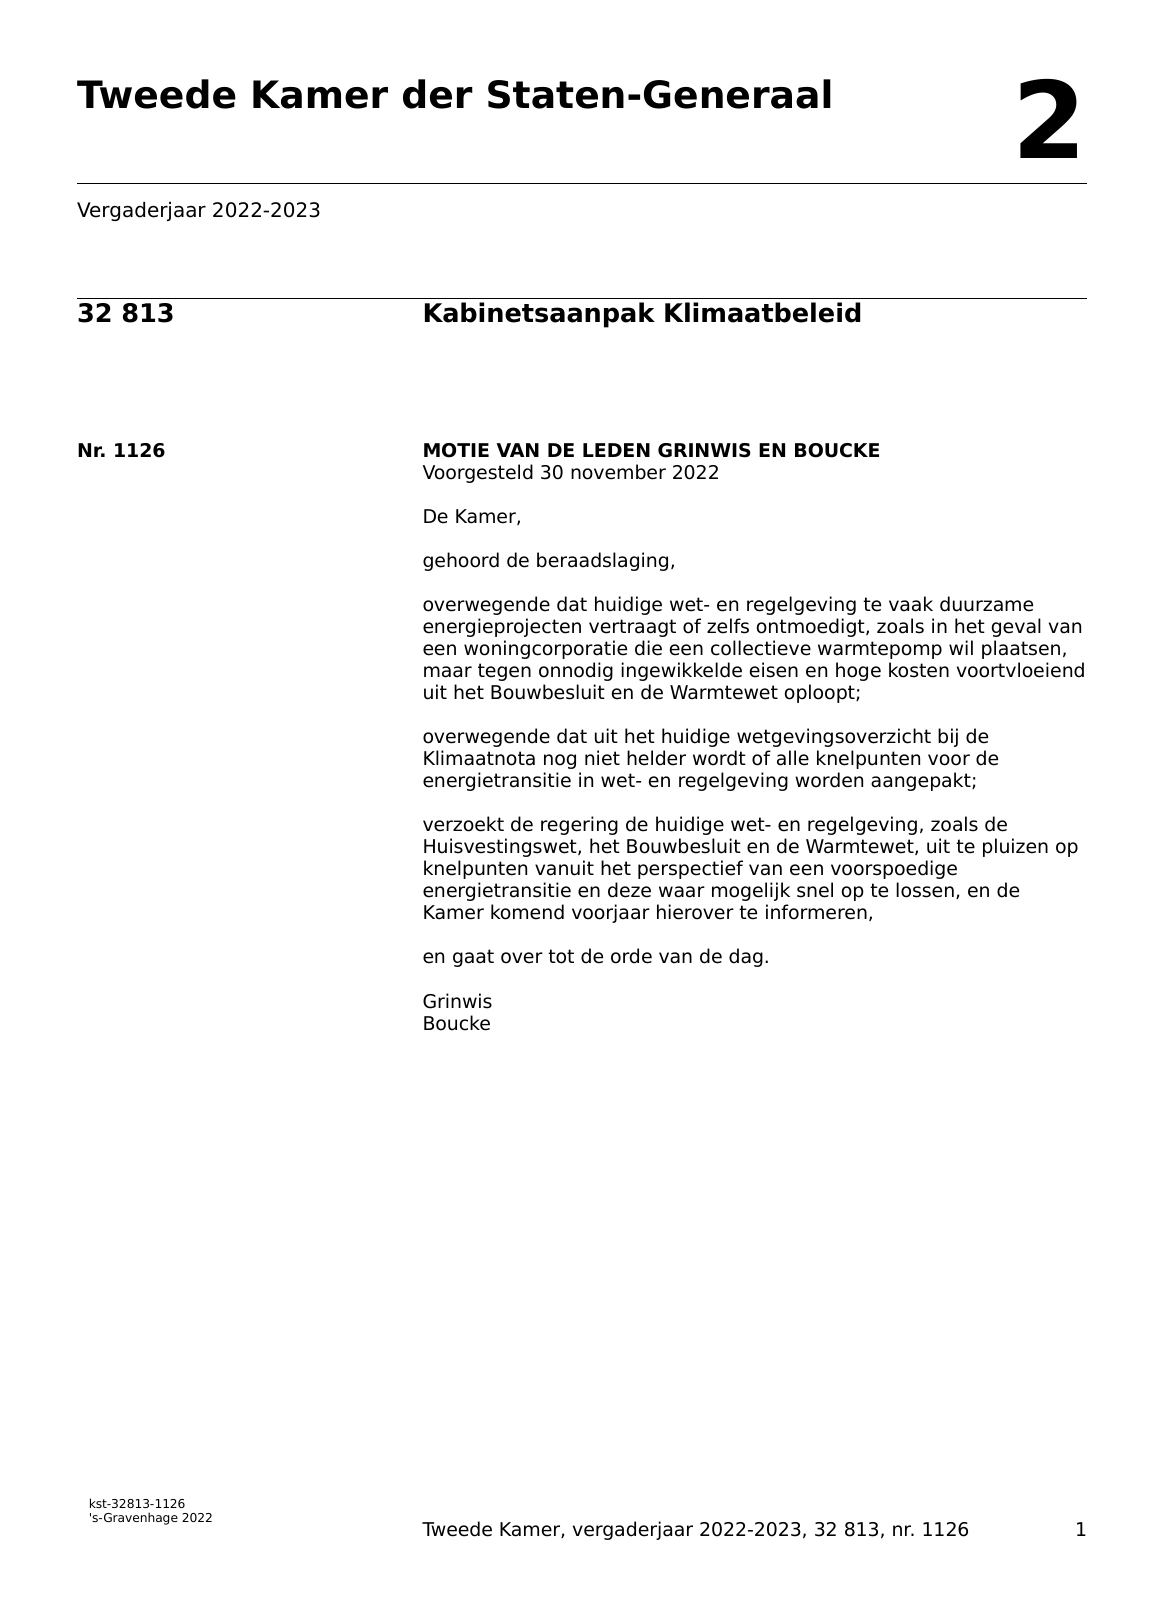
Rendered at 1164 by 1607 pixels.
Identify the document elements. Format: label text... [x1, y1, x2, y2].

text De Kamer, [422, 506, 1087, 528]
text kst-32813-1126 [88, 1497, 323, 1511]
text overwegende dat huidige wet- en regelgeving te vaak duurzame energieprojecten vertraagt of zelfs ontmoedigt, zoals in het geval van een woningcorporatie die een collectieve warmtepomp wil plaatsen, maar tegen onnodig ingewikkelde eisen en hoge kosten voortvloeiend uit het Bouwbesluit en de Warmtewet oploopt; [422, 594, 1087, 704]
table_header Tweede Kamer der Staten-Generaal [77, 59, 886, 183]
table_header 2 [886, 59, 1087, 183]
text overwegende dat uit het huidige wetgevingsoverzicht bij de Klimaatnota nog niet helder wordt of alle knelpunten voor de energietransitie in wet- en regelgeving worden aangepakt; [422, 726, 1087, 792]
text gehoord de beraadslaging, [422, 550, 1087, 572]
subtitle 32 813 Kabinetsaanpak Klimaatbeleid [77, 299, 1087, 329]
text verzoekt de regering de huidige wet- en regelgeving, zoals de Huisvestingswet, het Bouwbesluit en de Warmtewet, uit te pluizen op knelpunten vanuit het perspectief van een voorspoedige energietransitie en deze waar mogelijk snel op te lossen, en de Kamer komend voorjaar hierover te informeren, [422, 814, 1087, 924]
text en gaat over tot de orde van de dag. [422, 946, 1087, 968]
text Boucke [422, 1013, 1087, 1034]
subtitle Nr. 1126 MOTIE VAN DE LEDEN GRINWIS EN BOUCKE [77, 440, 1087, 462]
table_cell Vergaderjaar 2022-2023 [77, 184, 1087, 298]
text 's-Gravenhage 2022 [88, 1511, 323, 1525]
text Grinwis [422, 991, 1087, 1013]
text Voorgesteld 30 november 2022 [422, 462, 1087, 484]
